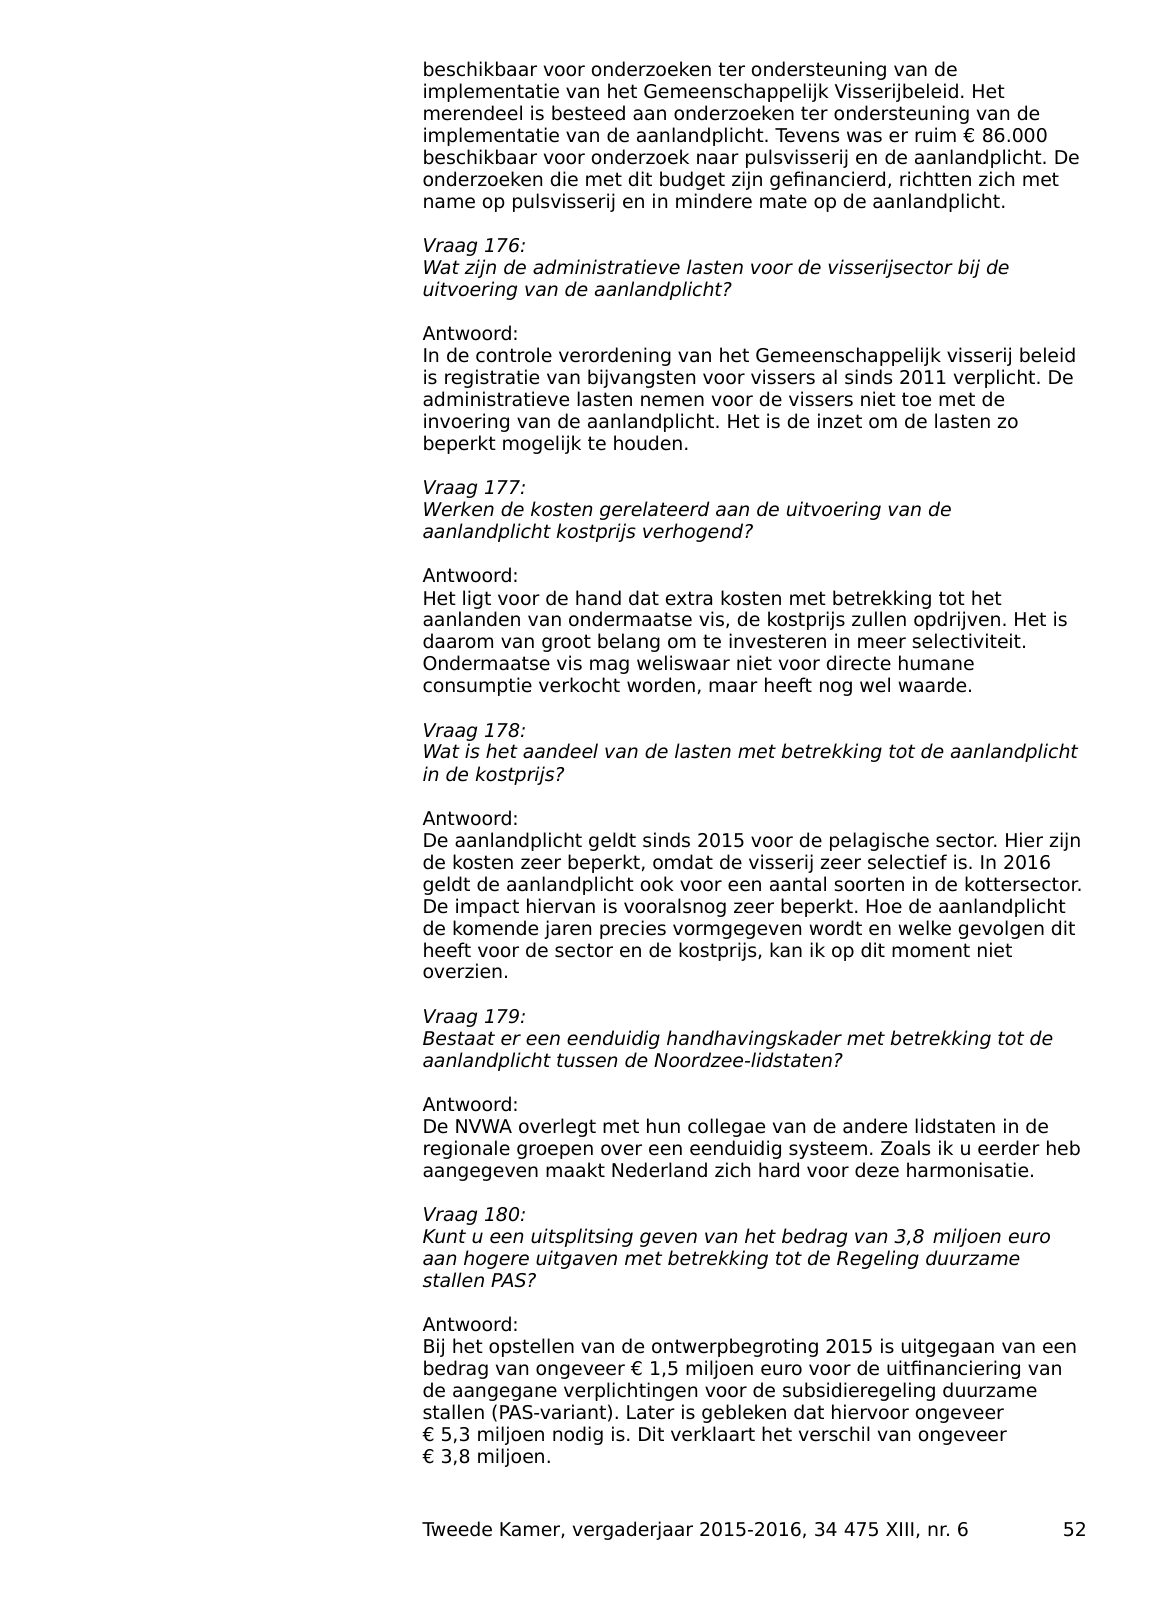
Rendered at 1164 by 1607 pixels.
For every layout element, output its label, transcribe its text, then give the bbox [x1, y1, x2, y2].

text Vraag 179: [422, 1006, 1087, 1028]
text Antwoord: [422, 808, 1087, 829]
text Wat is het aandeel van de lasten met betrekking tot de aanlandplicht in de kostprijs? [422, 741, 1087, 785]
text Antwoord: [422, 323, 1087, 345]
text Vraag 177: [422, 477, 1087, 499]
text De NVWA overlegt met hun collegae van de andere lidstaten in de regionale groepen over een eenduidig systeem. Zoals ik u eerder heb aangegeven maakt Nederland zich hard voor deze harmonisatie. [422, 1116, 1087, 1182]
text Antwoord: [422, 1094, 1087, 1116]
text Kunt u een uitsplitsing geven van het bedrag van 3,8 miljoen euro aan hogere uitgaven met betrekking tot de Regeling duurzame stallen PAS? [422, 1226, 1087, 1292]
text Bestaat er een eenduidig handhavingskader met betrekking tot de aanlandplicht tussen de Noordzee-lidstaten? [422, 1028, 1087, 1072]
text Het ligt voor de hand dat extra kosten met betrekking tot het aanlanden van ondermaatse vis, de kostprijs zullen opdrijven. Het is daarom van groot belang om te investeren in meer selectiviteit. Ondermaatse vis mag weliswaar niet voor directe humane consumptie verkocht worden, maar heeft nog wel waarde. [422, 587, 1087, 697]
text Vraag 178: [422, 719, 1087, 741]
text Bij het opstellen van de ontwerpbegroting 2015 is uitgegaan van een bedrag van ongeveer € 1,5 miljoen euro voor de uitfinanciering van de aangegane verplichtingen voor de subsidieregeling duurzame stallen (PAS-variant). Later is gebleken dat hiervoor ongeveer € 5,3 miljoen nodig is. Dit verklaart het verschil van ongeveer € 3,8 miljoen. [422, 1336, 1087, 1468]
text De aanlandplicht geldt sinds 2015 voor de pelagische sector. Hier zijn de kosten zeer beperkt, omdat de visserij zeer selectief is. In 2016 geldt de aanlandplicht ook voor een aantal soorten in de kottersector. De impact hiervan is vooralsnog zeer beperkt. Hoe de aanlandplicht de komende jaren precies vormgegeven wordt en welke gevolgen dit heeft voor de sector en de kostprijs, kan ik op dit moment niet overzien. [422, 829, 1087, 983]
text Vraag 176: [422, 235, 1087, 257]
text Vraag 180: [422, 1204, 1087, 1226]
text Werken de kosten gerelateerd aan de uitvoering van de aanlandplicht kostprijs verhogend? [422, 499, 1087, 543]
text Antwoord: [422, 565, 1087, 587]
text Antwoord: [422, 1314, 1087, 1336]
text Wat zijn de administratieve lasten voor de visserijsector bij de uitvoering van de aanlandplicht? [422, 257, 1087, 301]
text beschikbaar voor onderzoeken ter ondersteuning van de implementatie van het Gemeenschappelijk Visserijbeleid. Het merendeel is besteed aan onderzoeken ter ondersteuning van de implementatie van de aanlandplicht. Tevens was er ruim € 86.000 beschikbaar voor onderzoek naar pulsvisserij en de aanlandplicht. De onderzoeken die met dit budget zijn gefinancierd, richtten zich met name op pulsvisserij en in mindere mate op de aanlandplicht. [422, 59, 1087, 213]
text In de controle verordening van het Gemeenschappelijk visserij beleid is registratie van bijvangsten voor vissers al sinds 2011 verplicht. De administratieve lasten nemen voor de vissers niet toe met de invoering van de aanlandplicht. Het is de inzet om de lasten zo beperkt mogelijk te houden. [422, 345, 1087, 455]
